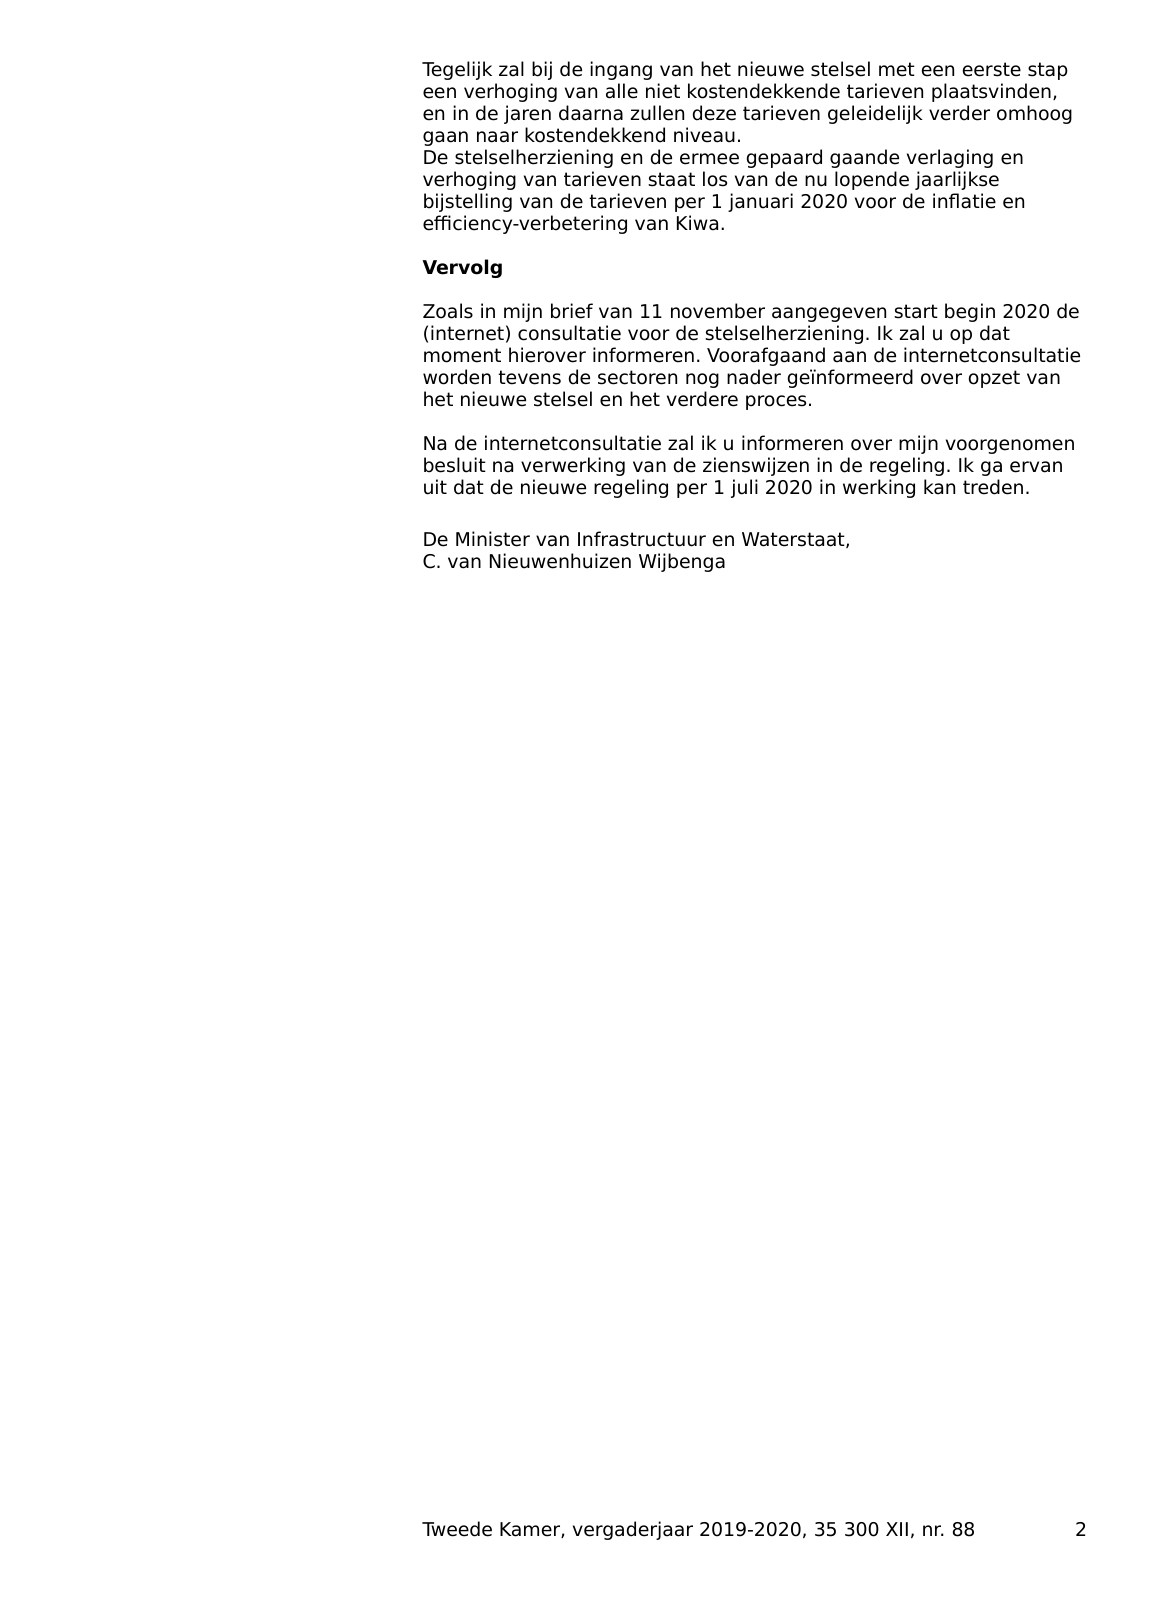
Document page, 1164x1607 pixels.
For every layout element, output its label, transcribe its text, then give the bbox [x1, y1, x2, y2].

subtitle Vervolg [422, 257, 1087, 279]
text De stelselherziening en de ermee gepaard gaande verlaging en verhoging van tarieven staat los van de nu lopende jaarlijkse bijstelling van de tarieven per 1 januari 2020 voor de inflatie en efficiency-verbetering van Kiwa. [422, 147, 1087, 235]
text De Minister van Infrastructuur en Waterstaat, C. van Nieuwenhuizen Wijbenga [422, 529, 1087, 573]
text Na de internetconsultatie zal ik u informeren over mijn voorgenomen besluit na verwerking van de zienswijzen in de regeling. Ik ga ervan uit dat de nieuwe regeling per 1 juli 2020 in werking kan treden. [422, 433, 1087, 499]
text Zoals in mijn brief van 11 november aangegeven start begin 2020 de (internet) consultatie voor de stelselherziening. Ik zal u op dat moment hierover informeren. Voorafgaand aan de internetconsultatie worden tevens de sectoren nog nader geïnformeerd over opzet van het nieuwe stelsel en het verdere proces. [422, 301, 1087, 411]
text Tegelijk zal bij de ingang van het nieuwe stelsel met een eerste stap een verhoging van alle niet kostendekkende tarieven plaatsvinden, en in de jaren daarna zullen deze tarieven geleidelijk verder omhoog gaan naar kostendekkend niveau. [422, 59, 1087, 147]
